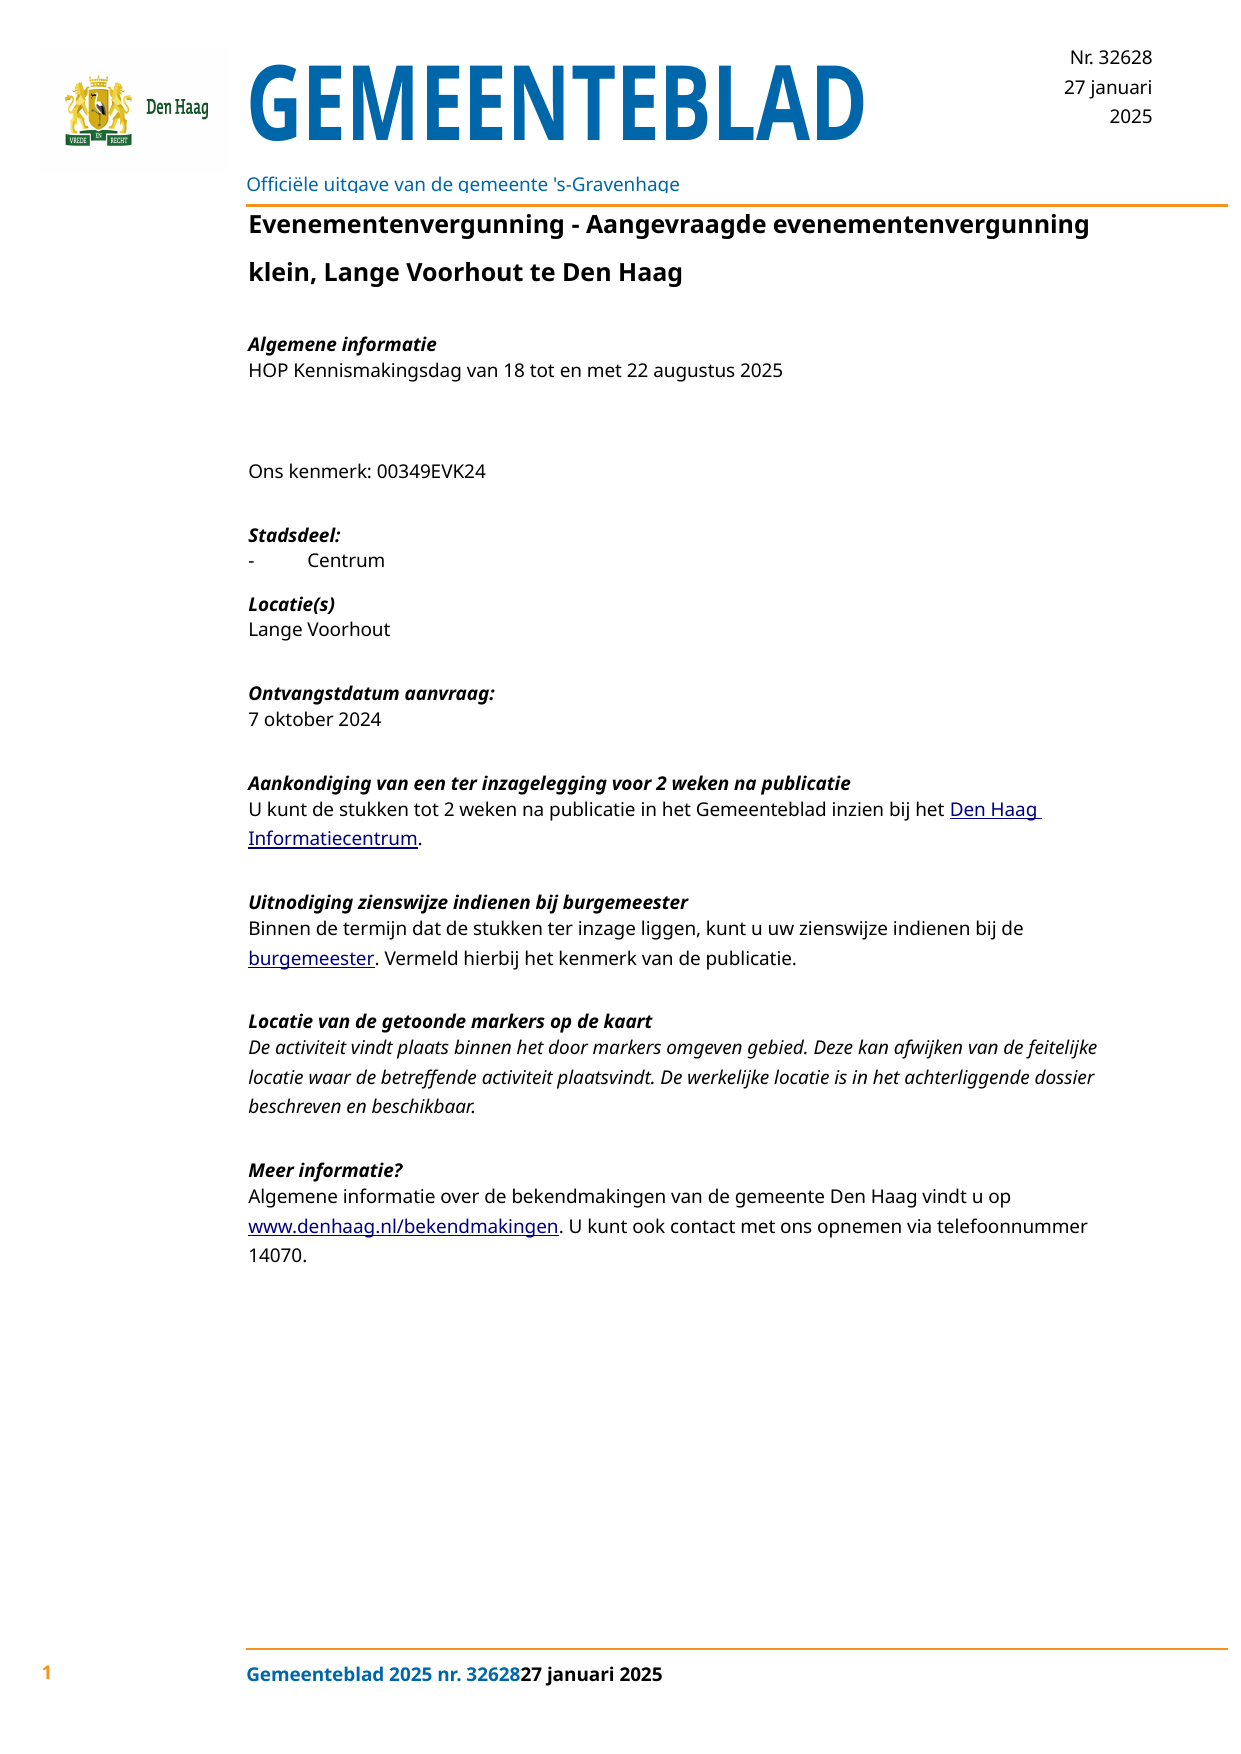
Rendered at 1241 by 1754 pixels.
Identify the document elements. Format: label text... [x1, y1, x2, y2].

text Binnen de termijn dat de stukken ter inzage liggen, kunt u uw zienswijze indienen bij de burgemeester. Vermeld hierbij het kenmerk van de publicatie. [248, 915, 1152, 971]
text Evenementenvergunning - Aangevraagde evenementenvergunning klein, Lange Voorhout te Den Haag [248, 207, 1152, 288]
text 7 oktober 2024 [248, 706, 1152, 732]
picture [41, 47, 231, 172]
text Locatie(s) [248, 591, 1152, 617]
text Algemene informatie [248, 331, 1152, 357]
list Centrum [248, 548, 1152, 573]
text Meer informatie? [248, 1158, 1152, 1183]
text U kunt de stukken tot 2 weken na publicatie in het Gemeenteblad inzien bij het Den Haag Informatiecentrum. [248, 796, 1152, 851]
text Locatie van de getoonde markers op de kaart [248, 1009, 1152, 1034]
text Stadsdeel: [248, 522, 1152, 548]
text Algemene informatie over de bekendmakingen van de gemeente Den Haag vindt u op www.denhaag.nl/bekendmakingen. U kunt ook contact met ons opnemen via telefoonnummer 14070. [248, 1183, 1152, 1268]
text Ons kenmerk: 00349EVK24 [248, 458, 1152, 484]
text Ontvangstdatum aanvraag: [248, 681, 1152, 706]
text Aankondiging van een ter inzagelegging voor 2 weken na publicatie [248, 770, 1152, 796]
text De activiteit vindt plaats binnen het door markers omgeven gebied. Deze kan afwijken van de feitelijke locatie waar de betreffende activiteit plaatsvindt. De werkelijke locatie is in het achterliggende dossier beschreven en beschikbaar. [248, 1034, 1152, 1119]
text Uitnodiging zienswijze indienen bij burgemeester [248, 889, 1152, 915]
text Lange Voorhout [248, 617, 1152, 642]
text HOP Kennismakingsdag van 18 tot en met 22 augustus 2025 [248, 357, 1152, 383]
